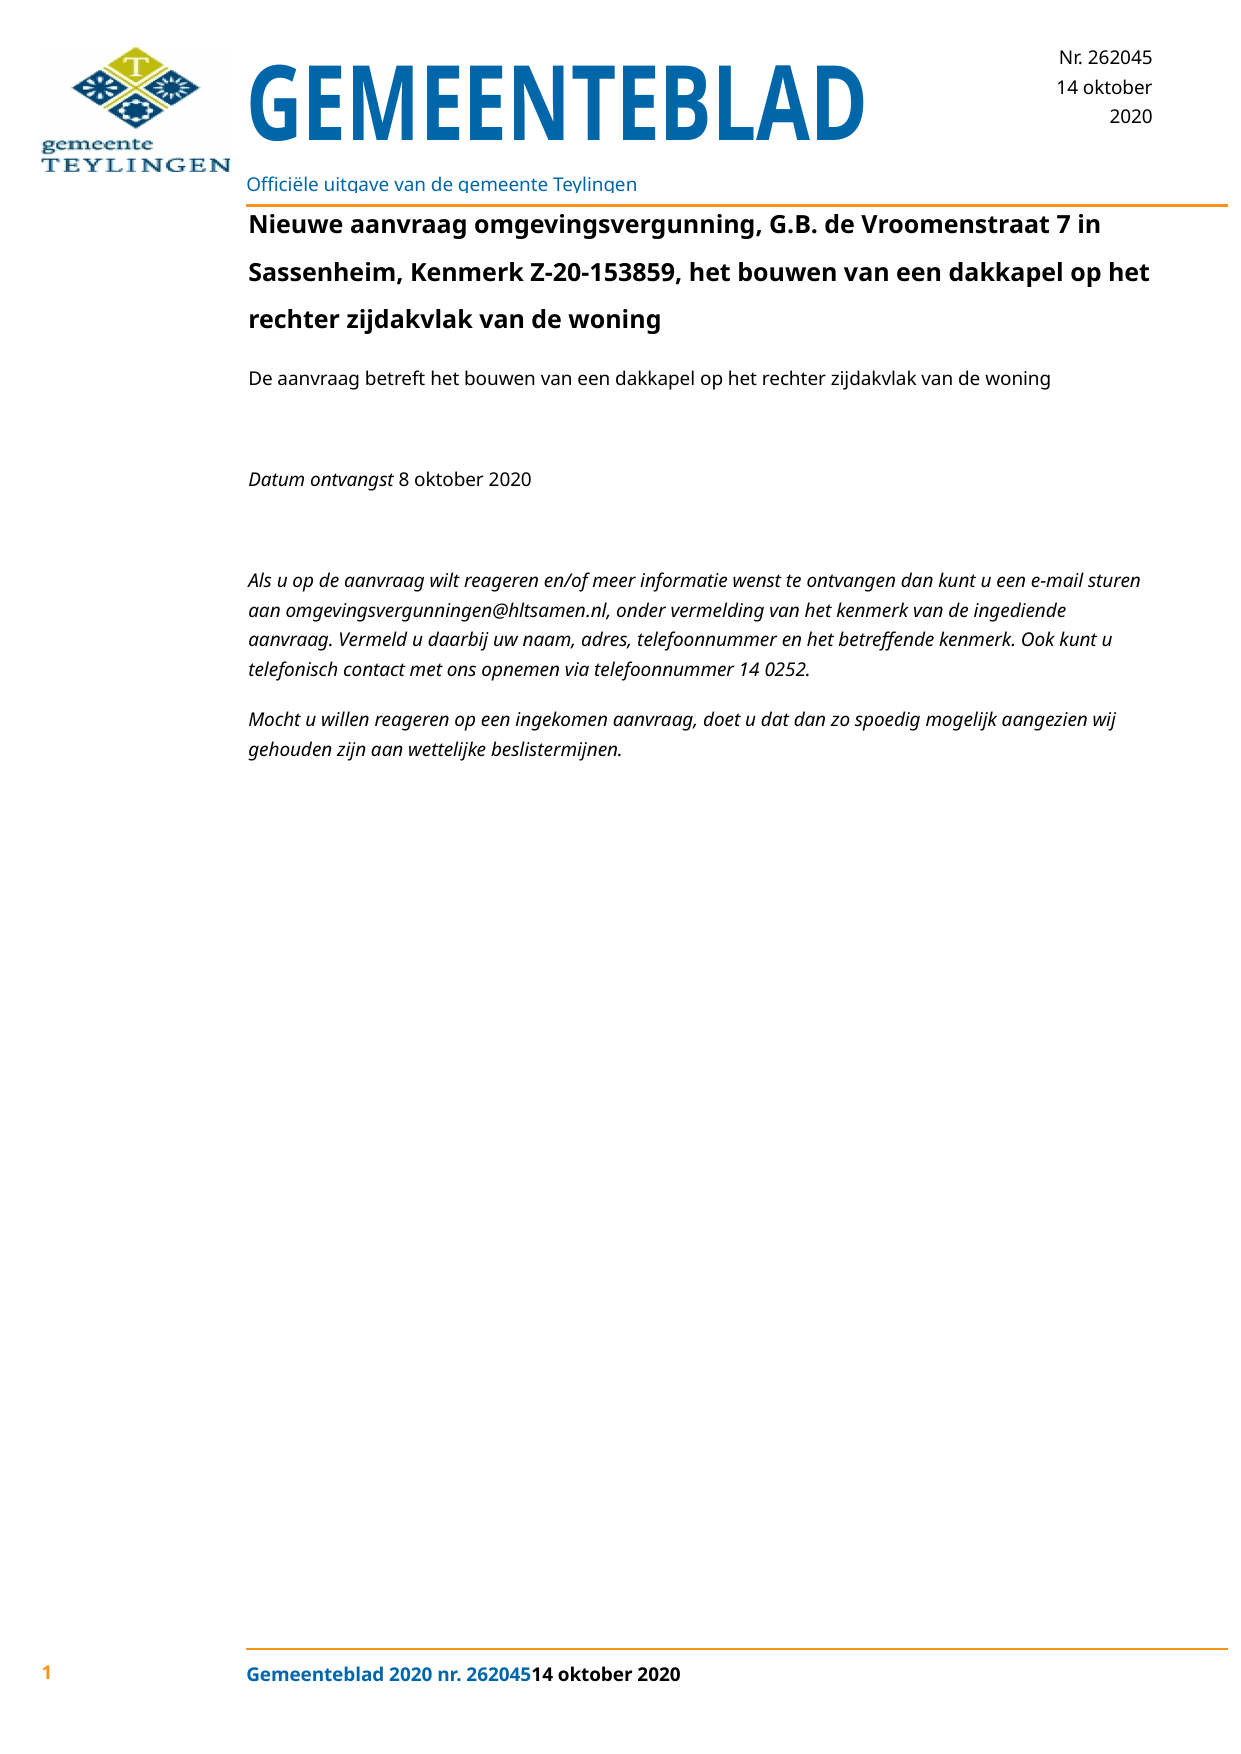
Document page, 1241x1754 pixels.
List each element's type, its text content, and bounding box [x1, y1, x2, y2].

text Als u op de aanvraag wilt reageren en/of meer informatie wenst te ontvangen dan kunt u een e-mail sturen aan omgevingsvergunningen@hltsamen.nl, onder vermelding van het kenmerk van de ingediende aanvraag. Vermeld u daarbij uw naam, adres, telefoonnummer en het betreffende kenmerk. Ook kunt u telefonisch contact met ons opnemen via telefoonnummer 14 0252. [248, 567, 1152, 682]
text Mocht u willen reageren op een ingekomen aanvraag, doet u dat dan zo spoedig mogelijk aangezien wij gehouden zijn aan wettelijke beslistermijnen. [248, 706, 1152, 762]
text Nieuwe aanvraag omgevingsvergunning, G.B. de Vroomenstraat 7 in Sassenheim, Kenmerk Z-20-153859, het bouwen van een dakkapel op het rechter zijdakvlak van de woning [248, 207, 1152, 336]
picture [41, 47, 231, 172]
text De aanvraag betreft het bouwen van een dakkapel op het rechter zijdakvlak van de woning [248, 366, 1152, 391]
text Datum ontvangst 8 oktober 2020 [248, 466, 1152, 492]
